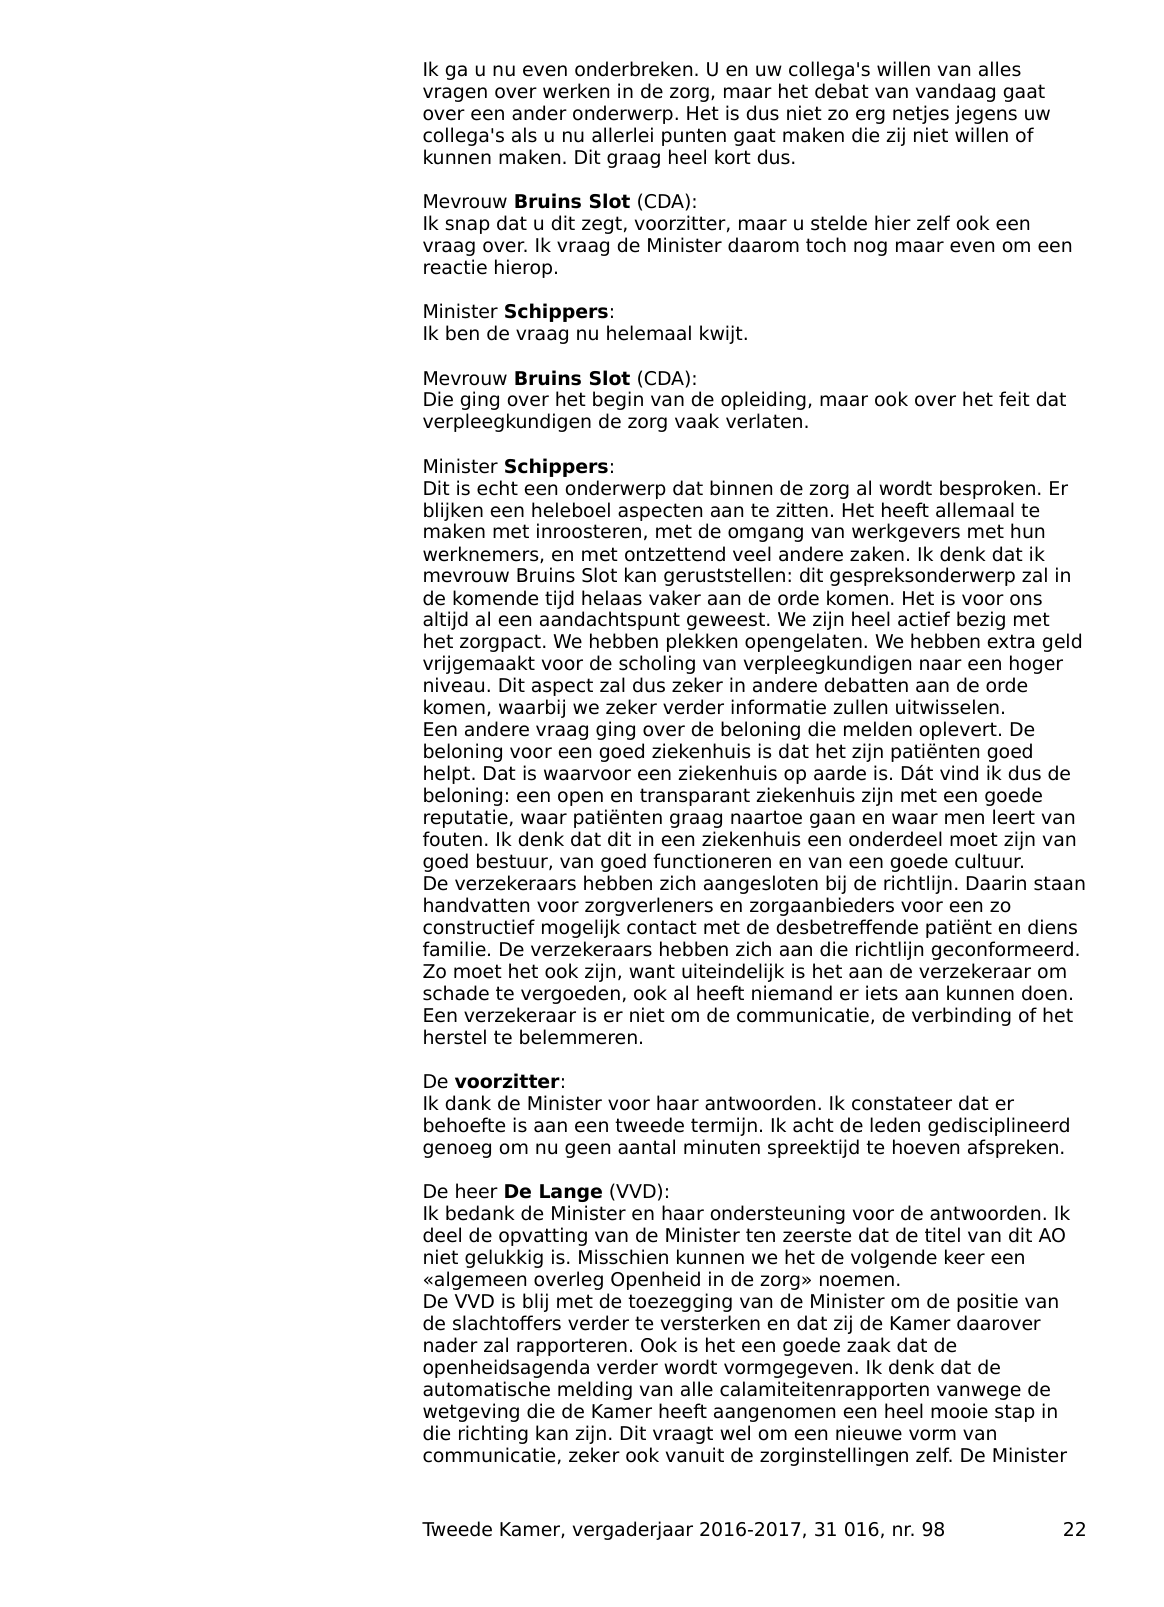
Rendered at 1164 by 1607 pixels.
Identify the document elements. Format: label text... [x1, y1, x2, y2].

text Ik ga u nu even onderbreken. U en uw collega's willen van alles vragen over werken in de zorg, maar het debat van vandaag gaat over een ander onderwerp. Het is dus niet zo erg netjes jegens uw collega's als u nu allerlei punten gaat maken die zij niet willen of kunnen maken. Dit graag heel kort dus. [422, 59, 1087, 169]
text De heer De Lange (VVD): [422, 1181, 1087, 1203]
text Ik dank de Minister voor haar antwoorden. Ik constateer dat er behoefte is aan een tweede termijn. Ik acht de leden gedisciplineerd genoeg om nu geen aantal minuten spreektijd te hoeven afspreken. [422, 1093, 1087, 1159]
text Dit is echt een onderwerp dat binnen de zorg al wordt besproken. Er blijken een heleboel aspecten aan te zitten. Het heeft allemaal te maken met inroosteren, met de omgang van werkgevers met hun werknemers, en met ontzettend veel andere zaken. Ik denk dat ik mevrouw Bruins Slot kan geruststellen: dit gespreksonderwerp zal in de komende tijd helaas vaker aan de orde komen. Het is voor ons altijd al een aandachtspunt geweest. We zijn heel actief bezig met het zorgpact. We hebben plekken opengelaten. We hebben extra geld vrijgemaakt voor de scholing van verpleegkundigen naar een hoger niveau. Dit aspect zal dus zeker in andere debatten aan de orde komen, waarbij we zeker verder informatie zullen uitwisselen. [422, 477, 1087, 719]
text Een andere vraag ging over de beloning die melden oplevert. De beloning voor een goed ziekenhuis is dat het zijn patiënten goed helpt. Dat is waarvoor een ziekenhuis op aarde is. Dát vind ik dus de beloning: een open en transparant ziekenhuis zijn met een goede reputatie, waar patiënten graag naartoe gaan en waar men leert van fouten. Ik denk dat dit in een ziekenhuis een onderdeel moet zijn van goed bestuur, van goed functioneren en van een goede cultuur. [422, 719, 1087, 873]
text Ik bedank de Minister en haar ondersteuning voor de antwoorden. Ik deel de opvatting van de Minister ten zeerste dat de titel van dit AO niet gelukkig is. Misschien kunnen we het de volgende keer een «algemeen overleg Openheid in de zorg» noemen. [422, 1203, 1087, 1291]
text Ik snap dat u dit zegt, voorzitter, maar u stelde hier zelf ook een vraag over. Ik vraag de Minister daarom toch nog maar even om een reactie hierop. [422, 213, 1087, 279]
text De VVD is blij met de toezegging van de Minister om de positie van de slachtoffers verder te versterken en dat zij de Kamer daarover nader zal rapporteren. Ook is het een goede zaak dat de openheidsagenda verder wordt vormgegeven. Ik denk dat de automatische melding van alle calamiteitenrapporten vanwege de wetgeving die de Kamer heeft aangenomen een heel mooie stap in die richting kan zijn. Dit vraagt wel om een nieuwe vorm van communicatie, zeker ook vanuit de zorginstellingen zelf. De Minister [422, 1291, 1087, 1467]
text Die ging over het begin van de opleiding, maar ook over het feit dat verpleegkundigen de zorg vaak verlaten. [422, 389, 1087, 433]
text De voorzitter: [422, 1071, 1087, 1093]
text Minister Schippers: [422, 456, 1087, 477]
text De verzekeraars hebben zich aangesloten bij de richtlijn. Daarin staan handvatten voor zorgverleners en zorgaanbieders voor een zo constructief mogelijk contact met de desbetreffende patiënt en diens familie. De verzekeraars hebben zich aan die richtlijn geconformeerd. Zo moet het ook zijn, want uiteindelijk is het aan de verzekeraar om schade te vergoeden, ook al heeft niemand er iets aan kunnen doen. Een verzekeraar is er niet om de communicatie, de verbinding of het herstel te belemmeren. [422, 873, 1087, 1049]
text Ik ben de vraag nu helemaal kwijt. [422, 323, 1087, 345]
text Minister Schippers: [422, 301, 1087, 323]
text Mevrouw Bruins Slot (CDA): [422, 367, 1087, 389]
text Mevrouw Bruins Slot (CDA): [422, 191, 1087, 213]
